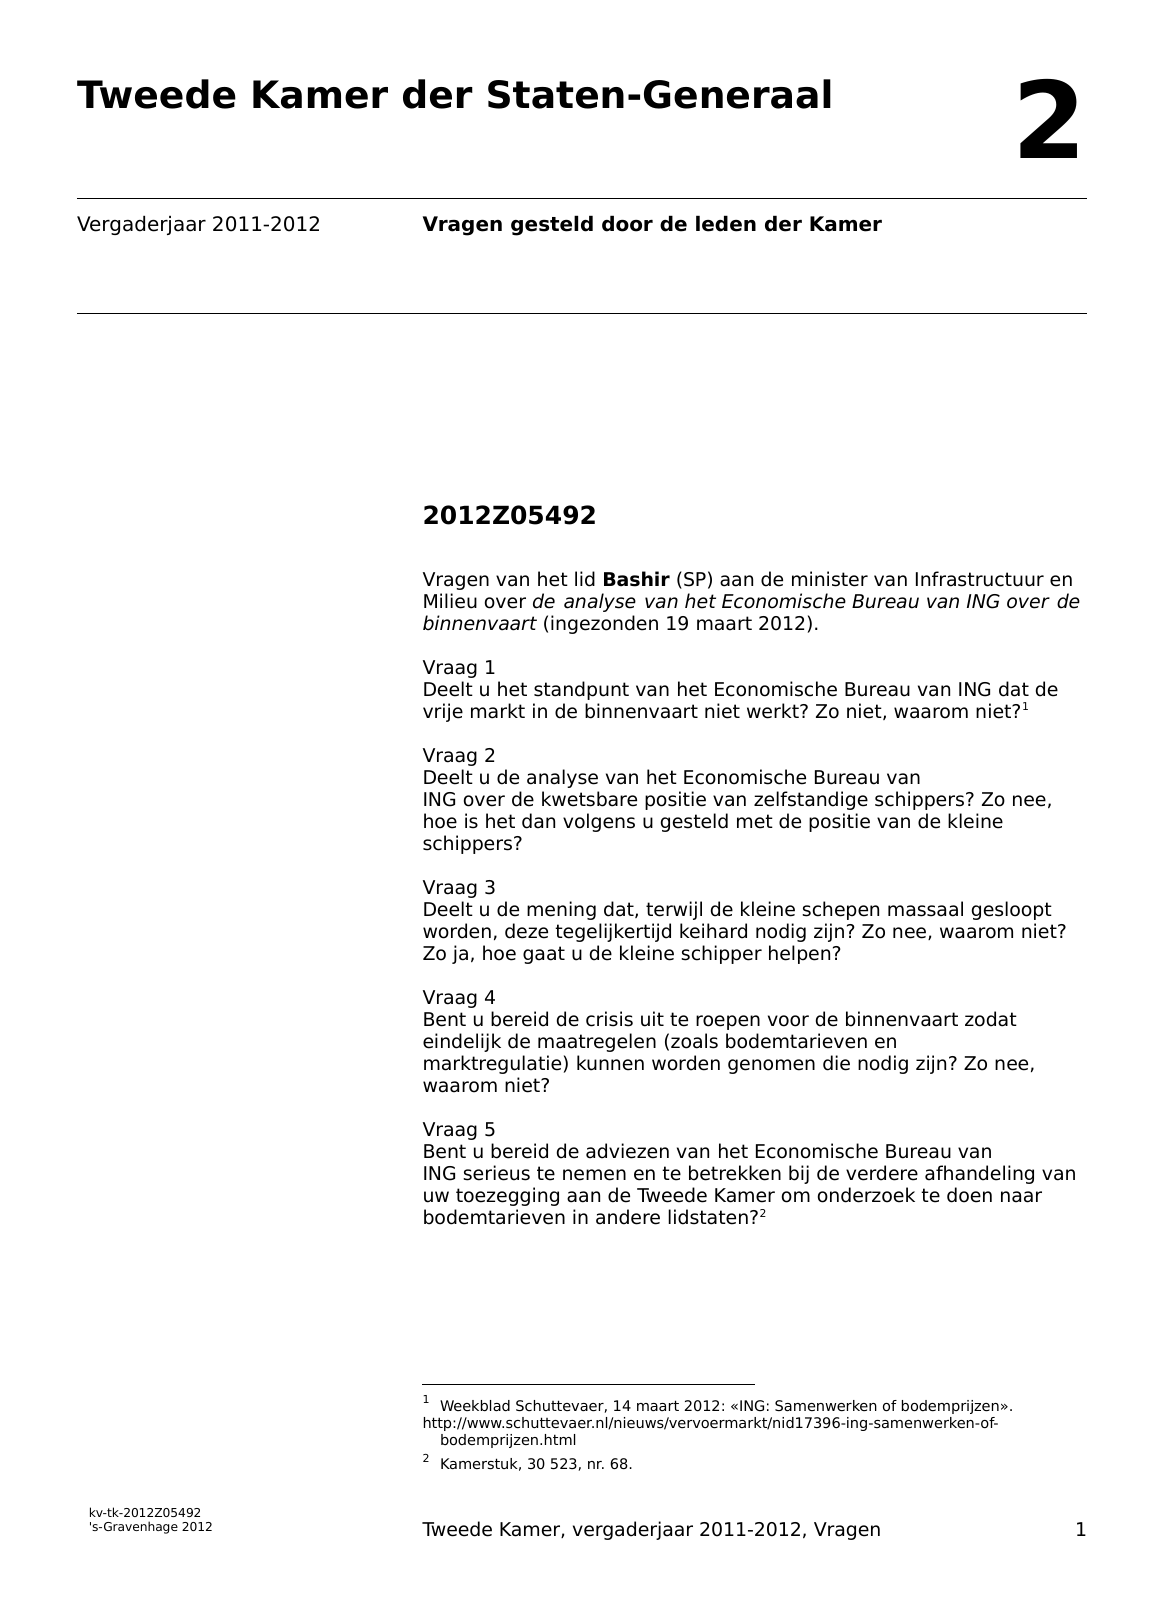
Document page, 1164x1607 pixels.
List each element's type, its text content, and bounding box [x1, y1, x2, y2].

text http://www.schuttevaer.nl/nieuws/vervoermarkt/nid17396-ing-samenwerken-of-bodemprijzen.html [422, 1416, 1087, 1449]
text Bent u bereid de adviezen van het Economische Bureau van ING serieus te nemen en te betrekken bij de verdere afhandeling van uw toezegging aan de Tweede Kamer om onderzoek te doen naar bodemtarieven in andere lidstaten? [422, 1141, 1087, 1229]
table_header 2 [886, 59, 1087, 198]
text Vraag 3 [422, 877, 1087, 899]
text Deelt u de analyse van het Economische Bureau van ING over de kwetsbare positie van zelfstandige schippers? Zo nee, hoe is het dan volgens u gesteld met de positie van de kleine schippers? [422, 767, 1087, 855]
text Bent u bereid de crisis uit te roepen voor de binnenvaart zodat eindelijk de maatregelen (zoals bodemtarieven en marktregulatie) kunnen worden genomen die nodig zijn? Zo nee, waarom niet? [422, 1009, 1087, 1097]
table_cell Vragen gesteld door de leden der Kamer [422, 199, 1087, 313]
text kv-tk-2012Z05492 [88, 1506, 323, 1520]
text Kamerstuk, 30 523, nr. 68. [422, 1452, 1087, 1474]
text Deelt u het standpunt van het Economische Bureau van ING dat de vrije markt in de binnenvaart niet werkt? Zo niet, waarom niet? [422, 679, 1087, 723]
text Vraag 4 [422, 987, 1087, 1009]
table_cell Vergaderjaar 2011-2012 [77, 199, 422, 313]
table_header Tweede Kamer der Staten-Generaal [77, 59, 886, 198]
text 's-Gravenhage 2012 [88, 1520, 323, 1534]
text Deelt u de mening dat, terwijl de kleine schepen massaal gesloopt worden, deze tegelijkertijd keihard nodig zijn? Zo nee, waarom niet? Zo ja, hoe gaat u de kleine schipper helpen? [422, 899, 1087, 965]
text Vragen van het lid Bashir (SP) aan de minister van Infrastructuur en Milieu over de analyse van het Economische Bureau van ING over de binnenvaart (ingezonden 19 maart 2012). [422, 569, 1087, 635]
text Vraag 5 [422, 1119, 1087, 1141]
text Weekblad Schuttevaer, 14 maart 2012: «ING: Samenwerken of bodemprijzen». [422, 1393, 1087, 1416]
text Vraag 2 [422, 745, 1087, 767]
text 2012Z05492 [422, 501, 1087, 531]
text Vraag 1 [422, 657, 1087, 679]
